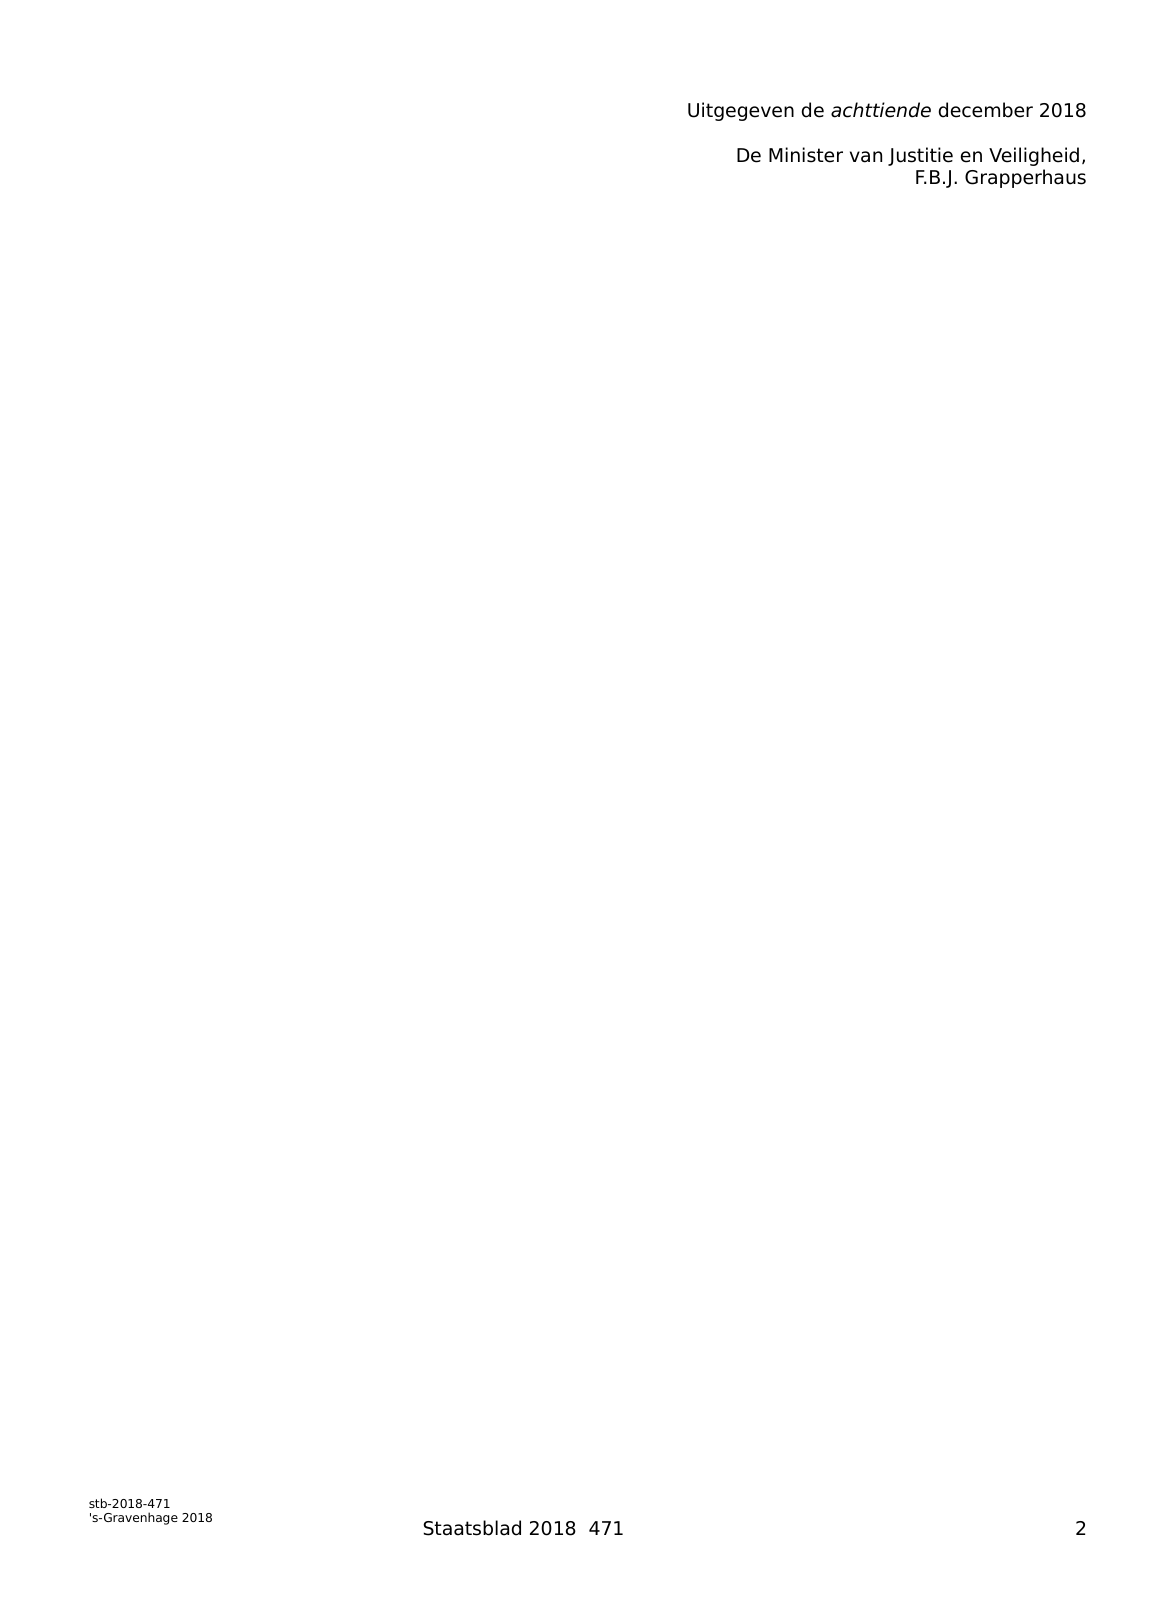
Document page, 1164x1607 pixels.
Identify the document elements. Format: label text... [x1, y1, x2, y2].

text 's-Gravenhage 2018 [88, 1511, 323, 1525]
text stb-2018-471 [88, 1497, 323, 1511]
text De Minister van Justitie en Veiligheid, F.B.J. Grapperhaus [422, 144, 1087, 188]
text Uitgegeven de achttiende december 2018 [422, 100, 1087, 122]
